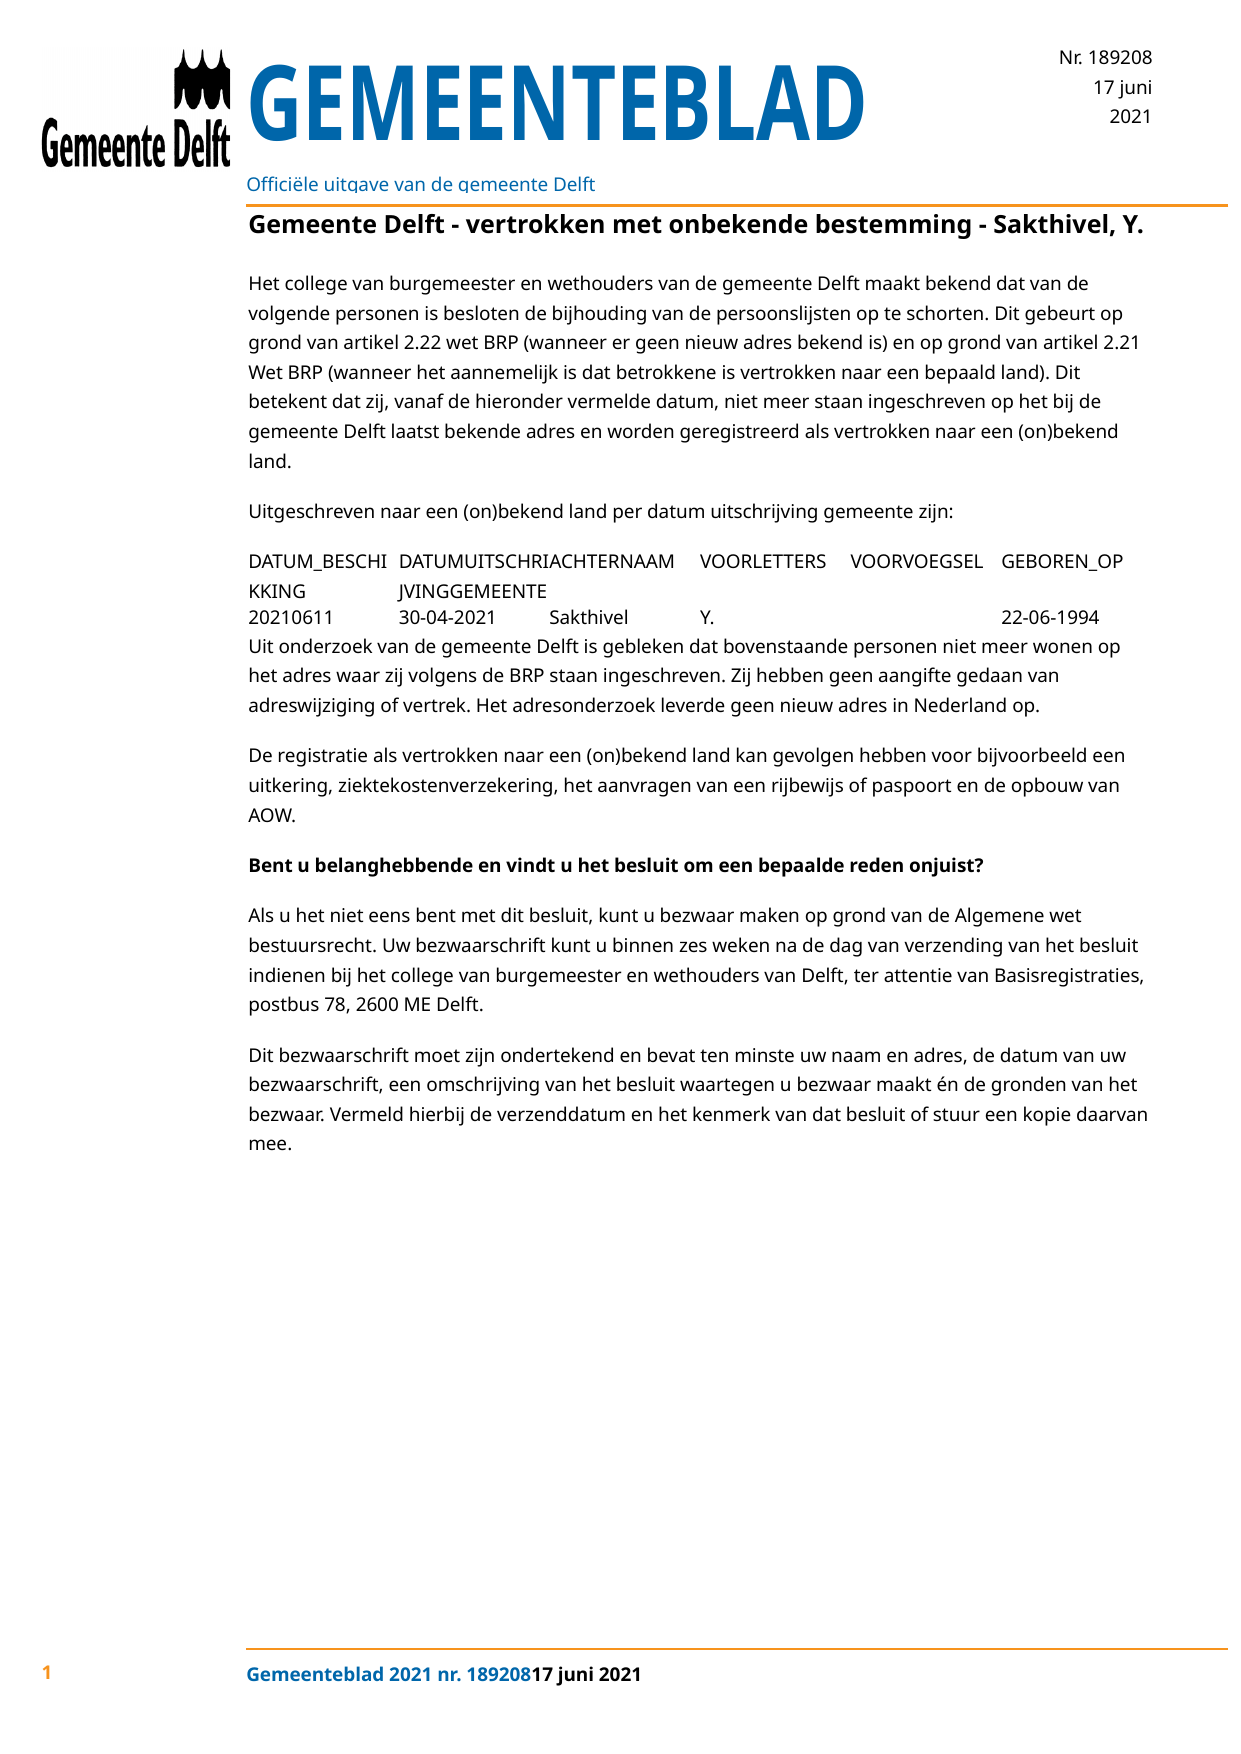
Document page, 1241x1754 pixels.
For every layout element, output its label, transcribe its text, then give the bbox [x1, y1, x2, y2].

table_cell 30-04-2021 [399, 604, 549, 630]
table_header VOORLETTERS [700, 549, 850, 604]
text Het college van burgemeester en wethouders van de gemeente Delft maakt bekend dat van de volgende personen is besloten de bijhouding van de persoonslijsten op te schorten. Dit gebeurt op grond van artikel 2.22 wet BRP (wanneer er geen nieuw adres bekend is) en op grond van artikel 2.21 Wet BRP (wanneer het aannemelijk is dat betrokkene is vertrokken naar een bepaald land). Dit betekent dat zij, vanaf de hieronder vermelde datum, niet meer staan ingeschreven op het bij de gemeente Delft laatst bekende adres en worden geregistreerd als vertrokken naar een (on)bekend land. [248, 270, 1152, 473]
text Bent u belanghebbende en vindt u het besluit om een bepaalde reden onjuist? [248, 852, 1152, 878]
table_cell [850, 604, 1001, 630]
table_header ACHTERNAAM [549, 549, 700, 604]
table_header DATUM_BESCHIKKING [248, 549, 398, 604]
table_header DATUMUITSCHRIJVINGGEMEENTE [399, 549, 549, 604]
table_header GEBOREN_OP [1001, 549, 1152, 604]
table_header VOORVOEGSEL [850, 549, 1001, 604]
text Uit onderzoek van de gemeente Delft is gebleken dat bovenstaande personen niet meer wonen op het adres waar zij volgens de BRP staan ingeschreven. Zij hebben geen aangifte gedaan van adreswijziging of vertrek. Het adresonderzoek leverde geen nieuw adres in Nederland op. [248, 633, 1152, 718]
table_cell Y. [700, 604, 850, 630]
text Dit bezwaarschrift moet zijn ondertekend en bevat ten minste uw naam en adres, de datum van uw bezwaarschrift, een omschrijving van het besluit waartegen u bezwaar maakt én de gronden van het bezwaar. Vermeld hierbij de verzenddatum en het kenmerk van dat besluit of stuur een kopie daarvan mee. [248, 1042, 1152, 1156]
table_cell 20210611 [248, 604, 398, 630]
text De registratie als vertrokken naar een (on)bekend land kan gevolgen hebben voor bijvoorbeeld een uitkering, ziektekostenverzekering, het aanvragen van een rijbewijs of paspoort en de opbouw van AOW. [248, 743, 1152, 827]
table_cell Sakthivel [549, 604, 700, 630]
text Gemeente Delft - vertrokken met onbekende bestemming - Sakthivel, Y. [248, 207, 1152, 241]
text Uitgeschreven naar een (on)bekend land per datum uitschrijving gemeente zijn: [248, 498, 1152, 524]
table_cell 22-06-1994 [1001, 604, 1152, 630]
text Als u het niet eens bent met dit besluit, kunt u bezwaar maken op grond van de Algemene wet bestuursrecht. Uw bezwaarschrift kunt u binnen zes weken na de dag van verzending van het besluit indienen bij het college van burgemeester en wethouders van Delft, ter attentie van Basisregistraties, postbus 78, 2600 ME Delft. [248, 903, 1152, 1017]
picture [41, 47, 231, 172]
